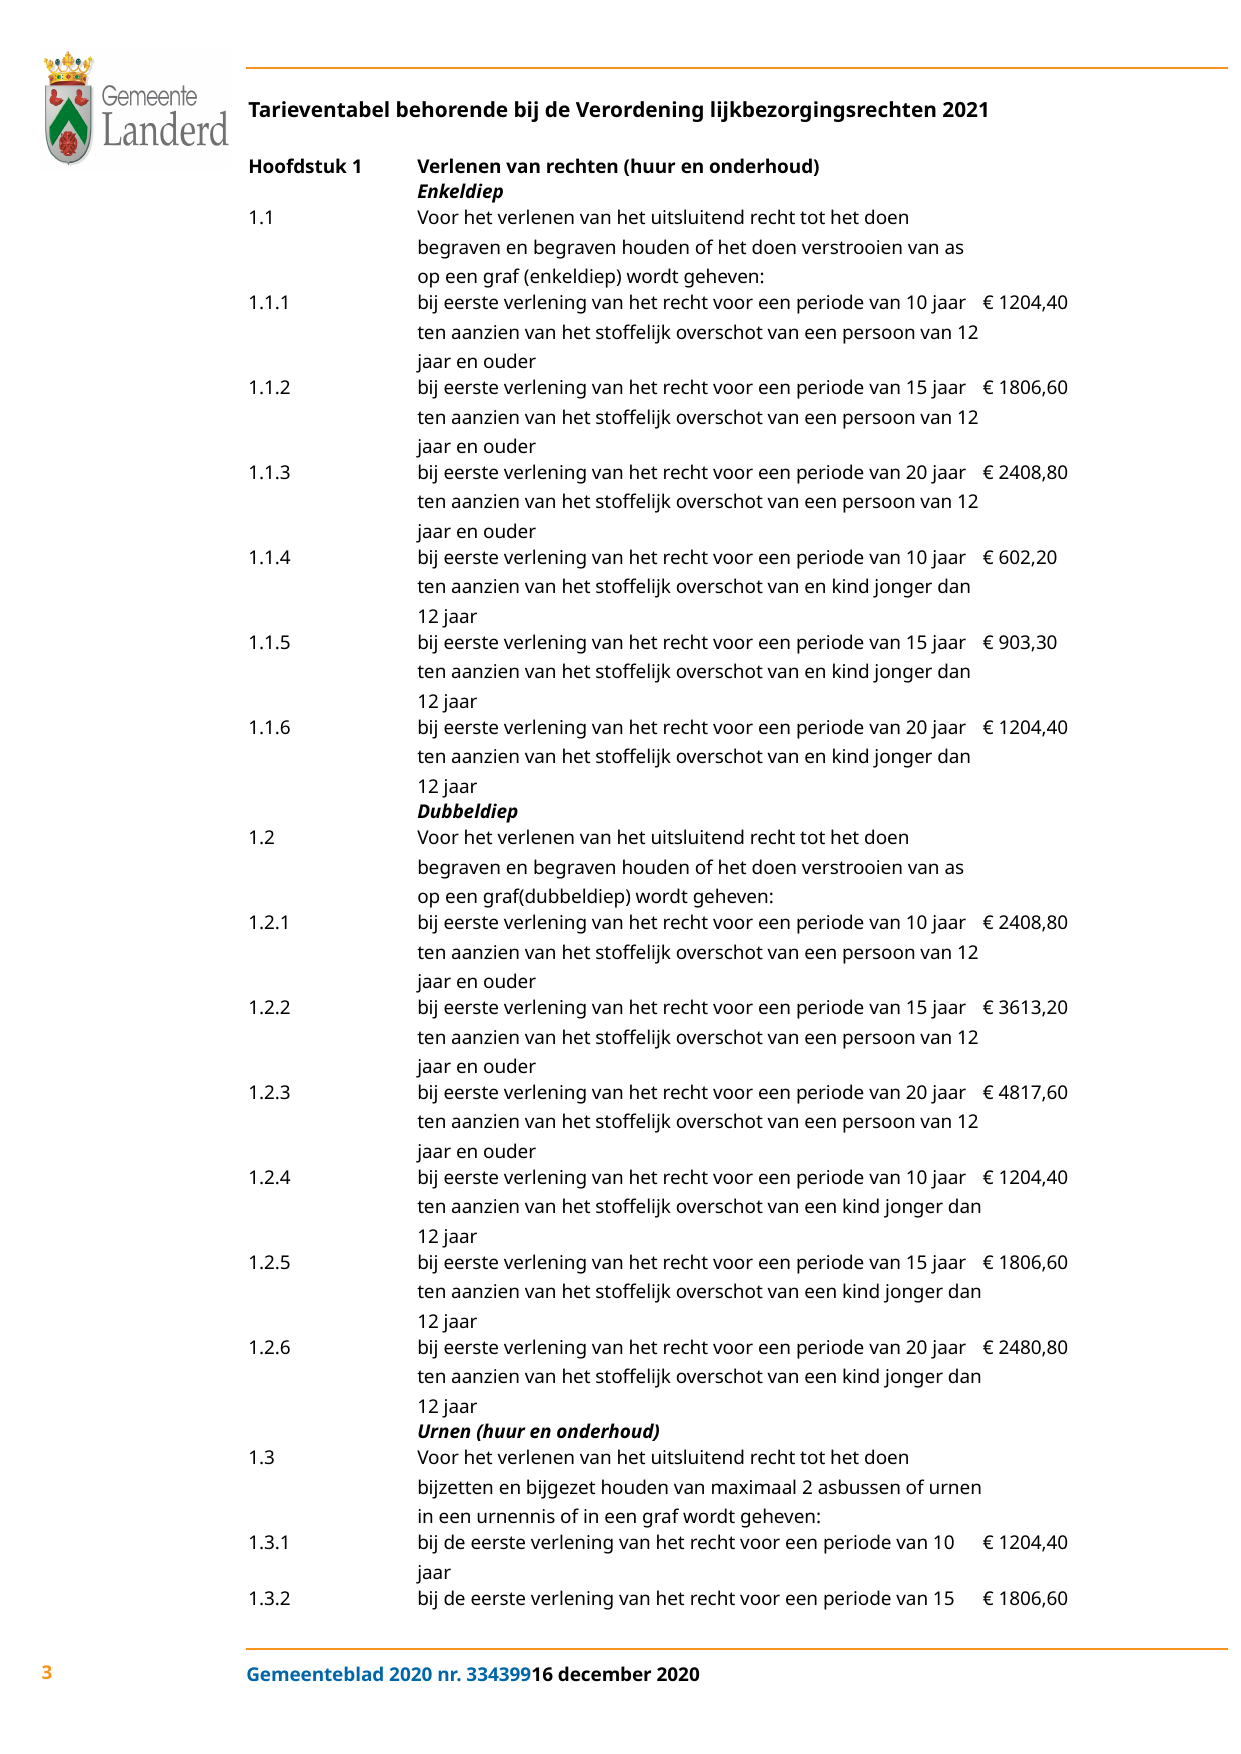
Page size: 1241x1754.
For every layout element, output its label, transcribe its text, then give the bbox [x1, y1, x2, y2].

table_cell € 2408,80 [983, 459, 1152, 544]
table_cell € 1204,40 [983, 1529, 1152, 1585]
table_cell Urnen (huur en onderhoud) [417, 1419, 983, 1444]
table_cell bij eerste verlening van het recht voor een periode van 10 jaar ten aanzien van het stoffelijk overschot van een kind jonger dan 12 jaar [417, 1164, 983, 1249]
table_cell 1.3.2 [248, 1585, 417, 1610]
text Tarieventabel behorende bij de Verordening lijkbezorgingsrechten 2021 [248, 95, 1152, 123]
table_cell 1.1.2 [248, 374, 417, 459]
table_cell 1.2.3 [248, 1079, 417, 1164]
table_cell bij eerste verlening van het recht voor een periode van 10 jaar ten aanzien van het stoffelijk overschot van en kind jonger dan 12 jaar [417, 544, 983, 629]
table_cell bij eerste verlening van het recht voor een periode van 10 jaar ten aanzien van het stoffelijk overschot van een persoon van 12 jaar en ouder [417, 909, 983, 994]
table_cell Voor het verlenen van het uitsluitend recht tot het doen bijzetten en bijgezet houden van maximaal 2 asbussen of urnen in een urnennis of in een graf wordt geheven: [417, 1445, 983, 1529]
table_cell [983, 799, 1152, 824]
table_cell Dubbeldiep [417, 799, 983, 824]
table_cell 1.2.2 [248, 994, 417, 1079]
table_header [983, 153, 1152, 179]
table_cell [983, 825, 1152, 909]
table_cell 1.2.6 [248, 1334, 417, 1419]
table_cell 1.1.6 [248, 714, 417, 799]
table_cell € 1806,60 [983, 374, 1152, 459]
table_cell 1.3 [248, 1445, 417, 1529]
table_cell Voor het verlenen van het uitsluitend recht tot het doen begraven en begraven houden of het doen verstrooien van as op een graf(dubbeldiep) wordt geheven: [417, 825, 983, 909]
table_cell 1.1.3 [248, 459, 417, 544]
table_cell Voor het verlenen van het uitsluitend recht tot het doen begraven en begraven houden of het doen verstrooien van as op een graf (enkeldiep) wordt geheven: [417, 205, 983, 289]
table_cell bij eerste verlening van het recht voor een periode van 20 jaar ten aanzien van het stoffelijk overschot van een kind jonger dan 12 jaar [417, 1334, 983, 1419]
table_cell € 4817,60 [983, 1079, 1152, 1164]
table_cell [983, 1419, 1152, 1444]
table_cell 1.2.5 [248, 1249, 417, 1334]
table_cell [248, 1419, 417, 1444]
table_cell € 1204,40 [983, 714, 1152, 799]
table_header Verlenen van rechten (huur en onderhoud) [417, 153, 983, 179]
table_cell € 2480,80 [983, 1334, 1152, 1419]
table_cell € 1204,40 [983, 1164, 1152, 1249]
picture [41, 47, 231, 172]
table_cell € 602,20 [983, 544, 1152, 629]
table_cell € 2408,80 [983, 909, 1152, 994]
table_cell 1.1.4 [248, 544, 417, 629]
table_cell bij eerste verlening van het recht voor een periode van 20 jaar ten aanzien van het stoffelijk overschot van een persoon van 12 jaar en ouder [417, 459, 983, 544]
table_cell € 903,30 [983, 629, 1152, 714]
table_cell bij eerste verlening van het recht voor een periode van 15 jaar ten aanzien van het stoffelijk overschot van een persoon van 12 jaar en ouder [417, 994, 983, 1079]
table_cell [248, 179, 417, 204]
table_cell bij eerste verlening van het recht voor een periode van 15 jaar ten aanzien van het stoffelijk overschot van een persoon van 12 jaar en ouder [417, 374, 983, 459]
table_cell bij eerste verlening van het recht voor een periode van 15 jaar ten aanzien van het stoffelijk overschot van een kind jonger dan 12 jaar [417, 1249, 983, 1334]
table_cell 1.2 [248, 825, 417, 909]
table_header Hoofdstuk 1 [248, 153, 417, 179]
table_cell 1.3.1 [248, 1529, 417, 1585]
table_cell bij de eerste verlening van het recht voor een periode van 10 jaar [417, 1529, 983, 1585]
table_cell bij eerste verlening van het recht voor een periode van 15 jaar ten aanzien van het stoffelijk overschot van en kind jonger dan 12 jaar [417, 629, 983, 714]
table_cell bij de eerste verlening van het recht voor een periode van 15 [417, 1585, 983, 1610]
table_cell [983, 1445, 1152, 1529]
table_cell [983, 205, 1152, 289]
table_cell € 1204,40 [983, 289, 1152, 374]
table_cell [983, 179, 1152, 204]
table_cell € 3613,20 [983, 994, 1152, 1079]
table_cell 1.1 [248, 205, 417, 289]
table_cell € 1806,60 [983, 1585, 1152, 1610]
table_cell [248, 799, 417, 824]
table_cell bij eerste verlening van het recht voor een periode van 20 jaar ten aanzien van het stoffelijk overschot van en kind jonger dan 12 jaar [417, 714, 983, 799]
table_cell Enkeldiep [417, 179, 983, 204]
table_cell 1.1.1 [248, 289, 417, 374]
table_cell bij eerste verlening van het recht voor een periode van 20 jaar ten aanzien van het stoffelijk overschot van een persoon van 12 jaar en ouder [417, 1079, 983, 1164]
table_cell 1.2.4 [248, 1164, 417, 1249]
table_cell 1.2.1 [248, 909, 417, 994]
table_cell € 1806,60 [983, 1249, 1152, 1334]
table_cell 1.1.5 [248, 629, 417, 714]
table_cell bij eerste verlening van het recht voor een periode van 10 jaar ten aanzien van het stoffelijk overschot van een persoon van 12 jaar en ouder [417, 289, 983, 374]
